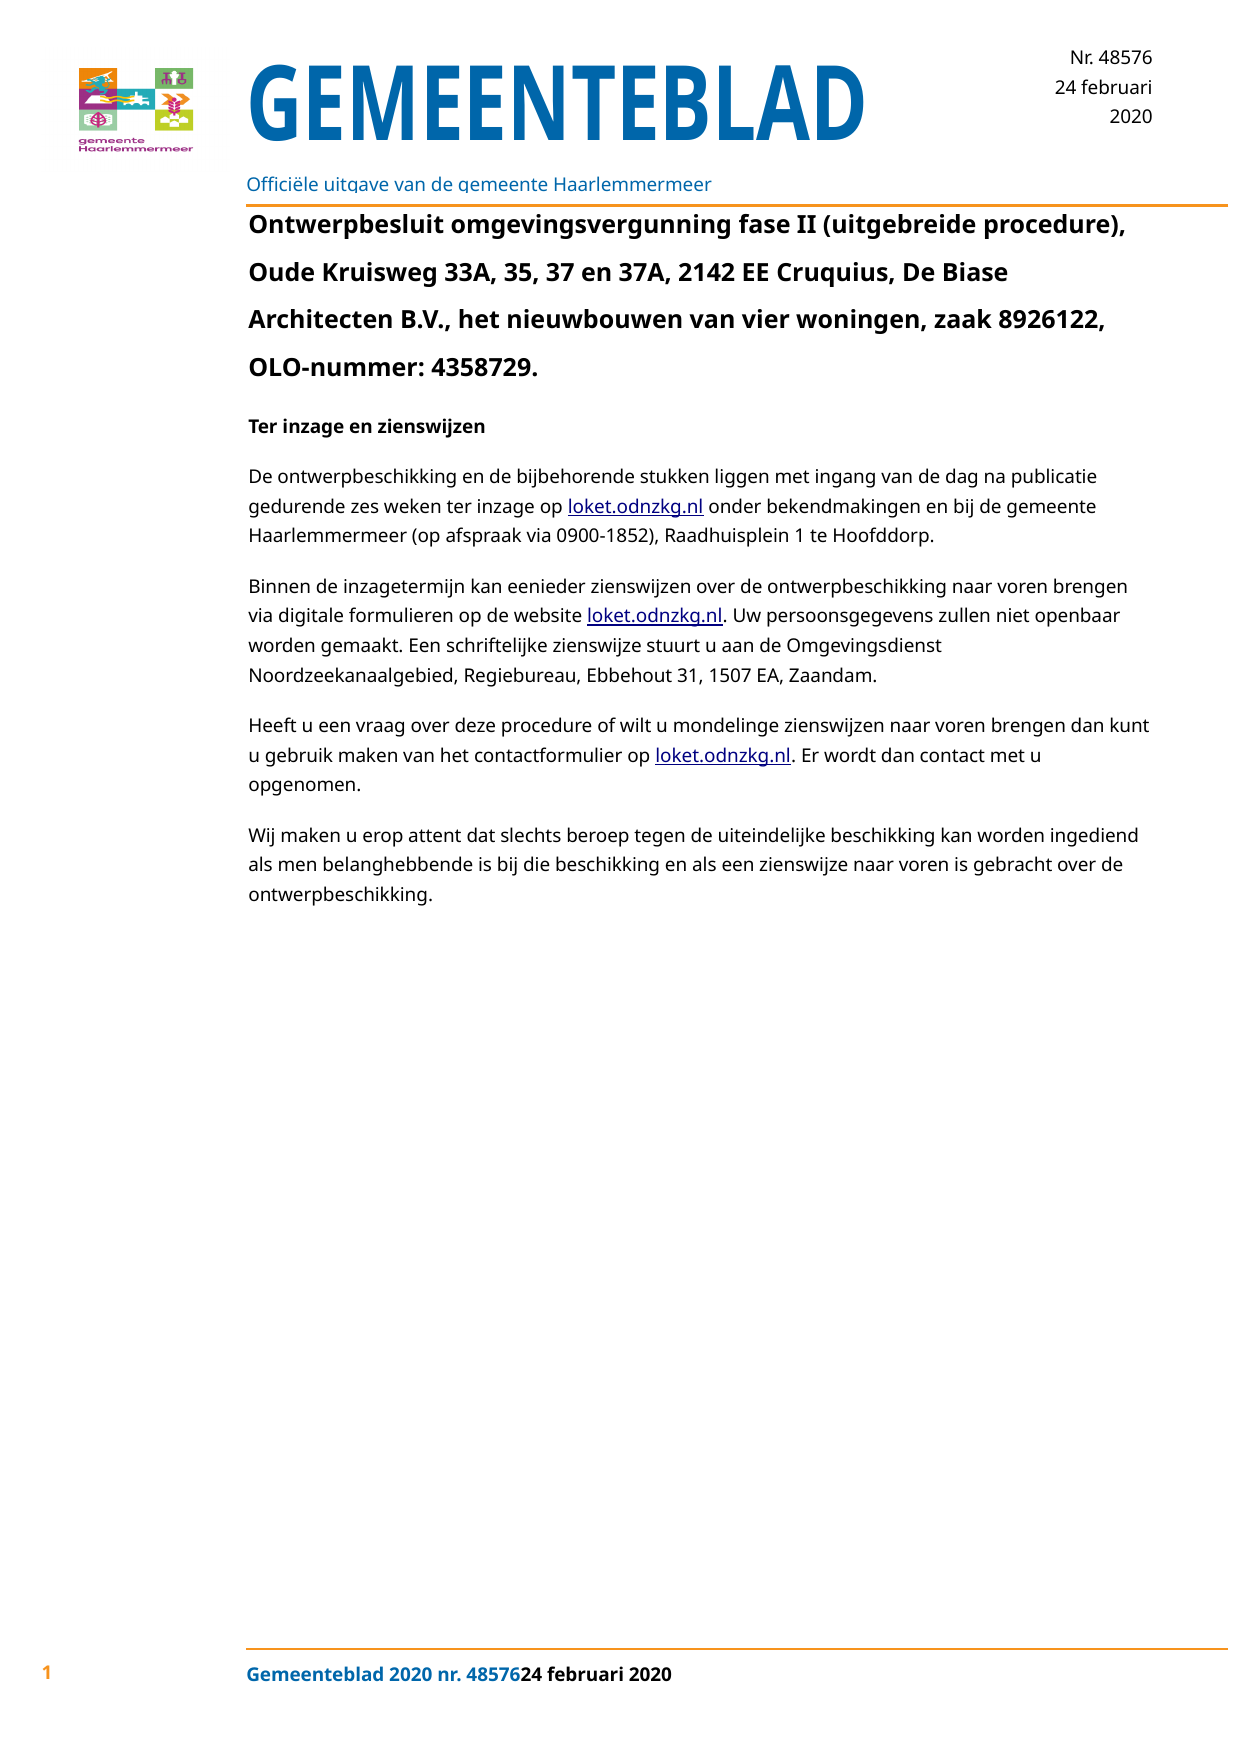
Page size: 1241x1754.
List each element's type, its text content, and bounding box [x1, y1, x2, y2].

text Ter inzage en zienswijzen [248, 413, 1152, 439]
picture [41, 47, 231, 172]
text Ontwerpbesluit omgevingsvergunning fase II (uitgebreide procedure), Oude Kruisweg 33A, 35, 37 en 37A, 2142 EE Cruquius, De Biase Architecten B.V., het nieuwbouwen van vier woningen, zaak 8926122, OLO-nummer: 4358729. [248, 207, 1152, 384]
text Binnen de inzagetermijn kan eenieder zienswijzen over de ontwerpbeschikking naar voren brengen via digitale formulieren op de website loket.odnzkg.nl. Uw persoonsgegevens zullen niet openbaar worden gemaakt. Een schriftelijke zienswijze stuurt u aan de Omgevingsdienst Noordzeekanaalgebied, Regiebureau, Ebbehout 31, 1507 EA, Zaandam. [248, 573, 1152, 688]
text De ontwerpbeschikking en de bijbehorende stukken liggen met ingang van de dag na publicatie gedurende zes weken ter inzage op loket.odnzkg.nl onder bekendmakingen en bij de gemeente Haarlemmermeer (op afspraak via 0900-1852), Raadhuisplein 1 te Hoofddorp. [248, 463, 1152, 548]
text Heeft u een vraag over deze procedure of wilt u mondelinge zienswijzen naar voren brengen dan kunt u gebruik maken van het contactformulier op loket.odnzkg.nl. Er wordt dan contact met u opgenomen. [248, 712, 1152, 797]
text Wij maken u erop attent dat slechts beroep tegen de uiteindelijke beschikking kan worden ingediend als men belanghebbende is bij die beschikking en als een zienswijze naar voren is gebracht over de ontwerpbeschikking. [248, 822, 1152, 907]
